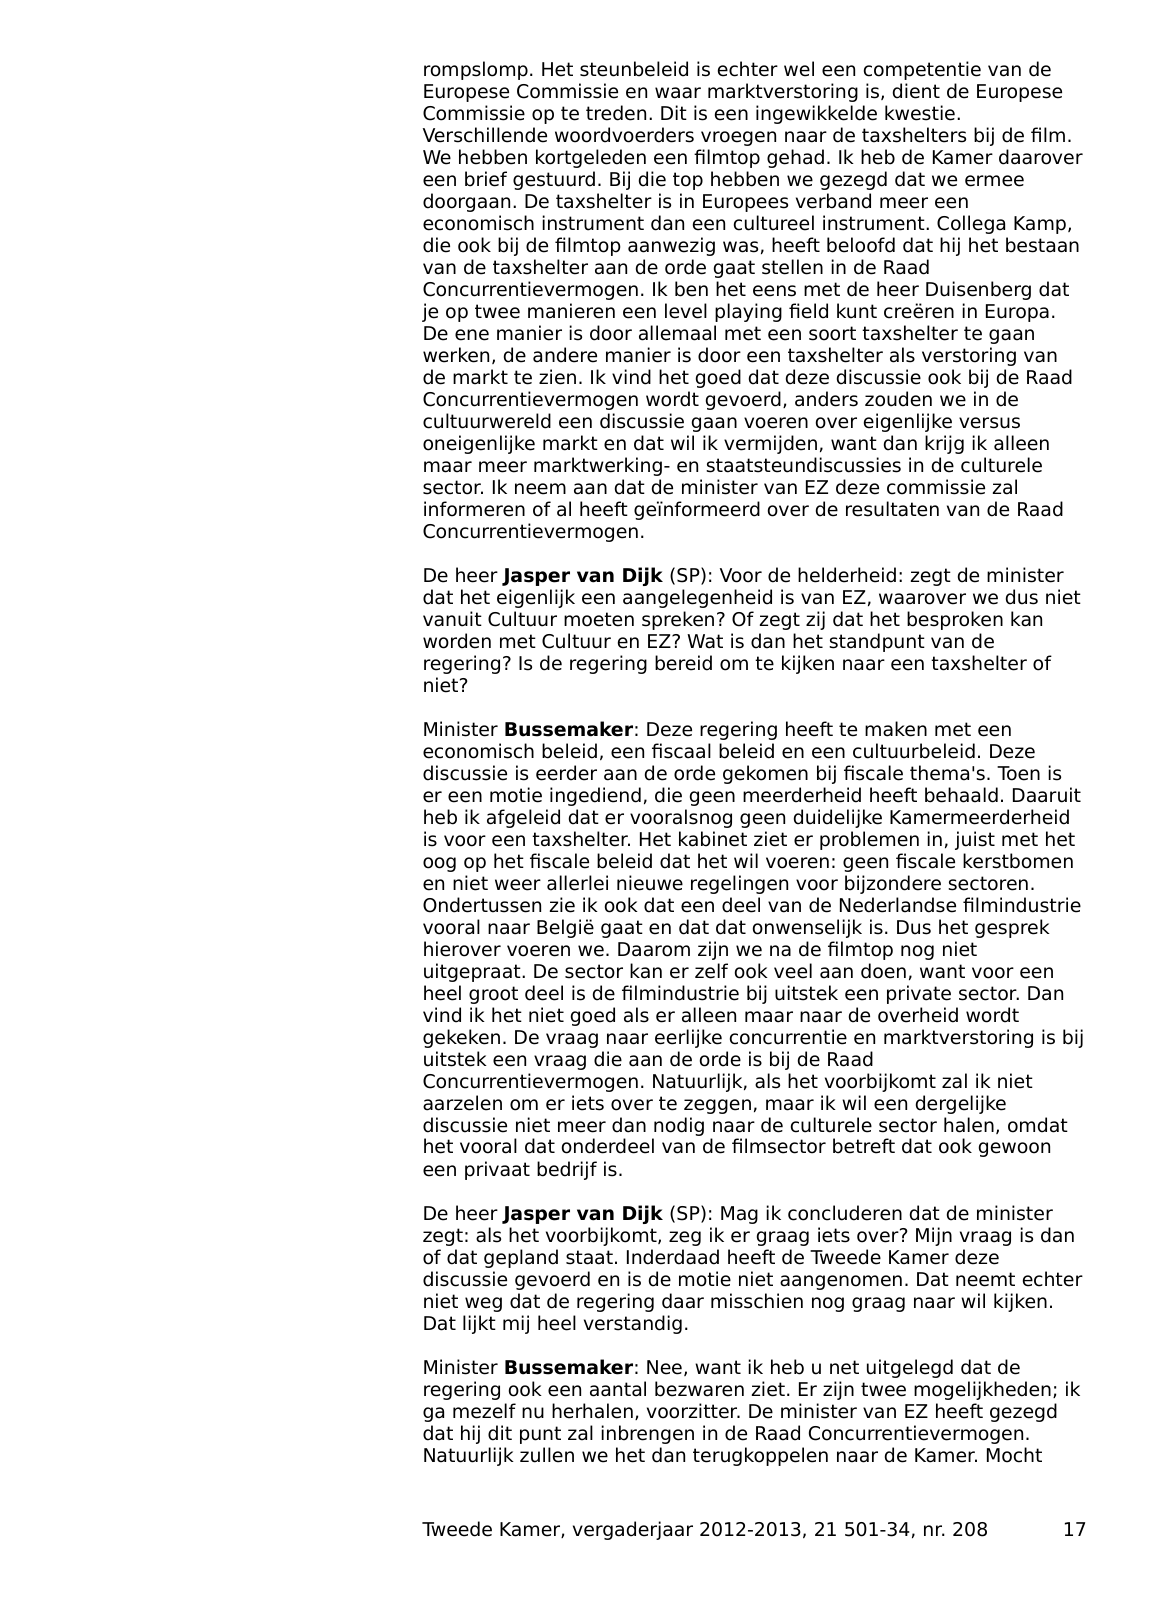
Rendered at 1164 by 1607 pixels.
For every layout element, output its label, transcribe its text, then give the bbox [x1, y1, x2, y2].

text De heer Jasper van Dijk (SP): Mag ik concluderen dat de minister zegt: als het voorbijkomt, zeg ik er graag iets over? Mijn vraag is dan of dat gepland staat. Inderdaad heeft de Tweede Kamer deze discussie gevoerd en is de motie niet aangenomen. Dat neemt echter niet weg dat de regering daar misschien nog graag naar wil kijken. Dat lijkt mij heel verstandig. [422, 1203, 1087, 1334]
text Minister Bussemaker: Deze regering heeft te maken met een economisch beleid, een fiscaal beleid en een cultuurbeleid. Deze discussie is eerder aan de orde gekomen bij fiscale thema's. Toen is er een motie ingediend, die geen meerderheid heeft behaald. Daaruit heb ik afgeleid dat er vooralsnog geen duidelijke Kamermeerderheid is voor een taxshelter. Het kabinet ziet er problemen in, juist met het oog op het fiscale beleid dat het wil voeren: geen fiscale kerstbomen en niet weer allerlei nieuwe regelingen voor bijzondere sectoren. Ondertussen zie ik ook dat een deel van de Nederlandse filmindustrie vooral naar België gaat en dat dat onwenselijk is. Dus het gesprek hierover voeren we. Daarom zijn we na de filmtop nog niet uitgepraat. De sector kan er zelf ook veel aan doen, want voor een heel groot deel is de filmindustrie bij uitstek een private sector. Dan vind ik het niet goed als er alleen maar naar de overheid wordt gekeken. De vraag naar eerlijke concurrentie en marktverstoring is bij uitstek een vraag die aan de orde is bij de Raad Concurrentievermogen. Natuurlijk, als het voorbijkomt zal ik niet aarzelen om er iets over te zeggen, maar ik wil een dergelijke discussie niet meer dan nodig naar de culturele sector halen, omdat het vooral dat onderdeel van de filmsector betreft dat ook gewoon een privaat bedrijf is. [422, 719, 1087, 1180]
text Verschillende woordvoerders vroegen naar de taxshelters bij de film. We hebben kortgeleden een filmtop gehad. Ik heb de Kamer daarover een brief gestuurd. Bij die top hebben we gezegd dat we ermee doorgaan. De taxshelter is in Europees verband meer een economisch instrument dan een cultureel instrument. Collega Kamp, die ook bij de filmtop aanwezig was, heeft beloofd dat hij het bestaan van de taxshelter aan de orde gaat stellen in de Raad Concurrentievermogen. Ik ben het eens met de heer Duisenberg dat je op twee manieren een level playing field kunt creëren in Europa. De ene manier is door allemaal met een soort taxshelter te gaan werken, de andere manier is door een taxshelter als verstoring van de markt te zien. Ik vind het goed dat deze discussie ook bij de Raad Concurrentievermogen wordt gevoerd, anders zouden we in de cultuurwereld een discussie gaan voeren over eigenlijke versus oneigenlijke markt en dat wil ik vermijden, want dan krijg ik alleen maar meer marktwerking- en staatsteundiscussies in de culturele sector. Ik neem aan dat de minister van EZ deze commissie zal informeren of al heeft geïnformeerd over de resultaten van de Raad Concurrentievermogen. [422, 125, 1087, 543]
text rompslomp. Het steunbeleid is echter wel een competentie van de Europese Commissie en waar marktverstoring is, dient de Europese Commissie op te treden. Dit is een ingewikkelde kwestie. [422, 59, 1087, 125]
text Minister Bussemaker: Nee, want ik heb u net uitgelegd dat de regering ook een aantal bezwaren ziet. Er zijn twee mogelijkheden; ik ga mezelf nu herhalen, voorzitter. De minister van EZ heeft gezegd dat hij dit punt zal inbrengen in de Raad Concurrentievermogen. Natuurlijk zullen we het dan terugkoppelen naar de Kamer. Mocht [422, 1357, 1087, 1467]
text De heer Jasper van Dijk (SP): Voor de helderheid: zegt de minister dat het eigenlijk een aangelegenheid is van EZ, waarover we dus niet vanuit Cultuur moeten spreken? Of zegt zij dat het besproken kan worden met Cultuur en EZ? Wat is dan het standpunt van de regering? Is de regering bereid om te kijken naar een taxshelter of niet? [422, 565, 1087, 697]
